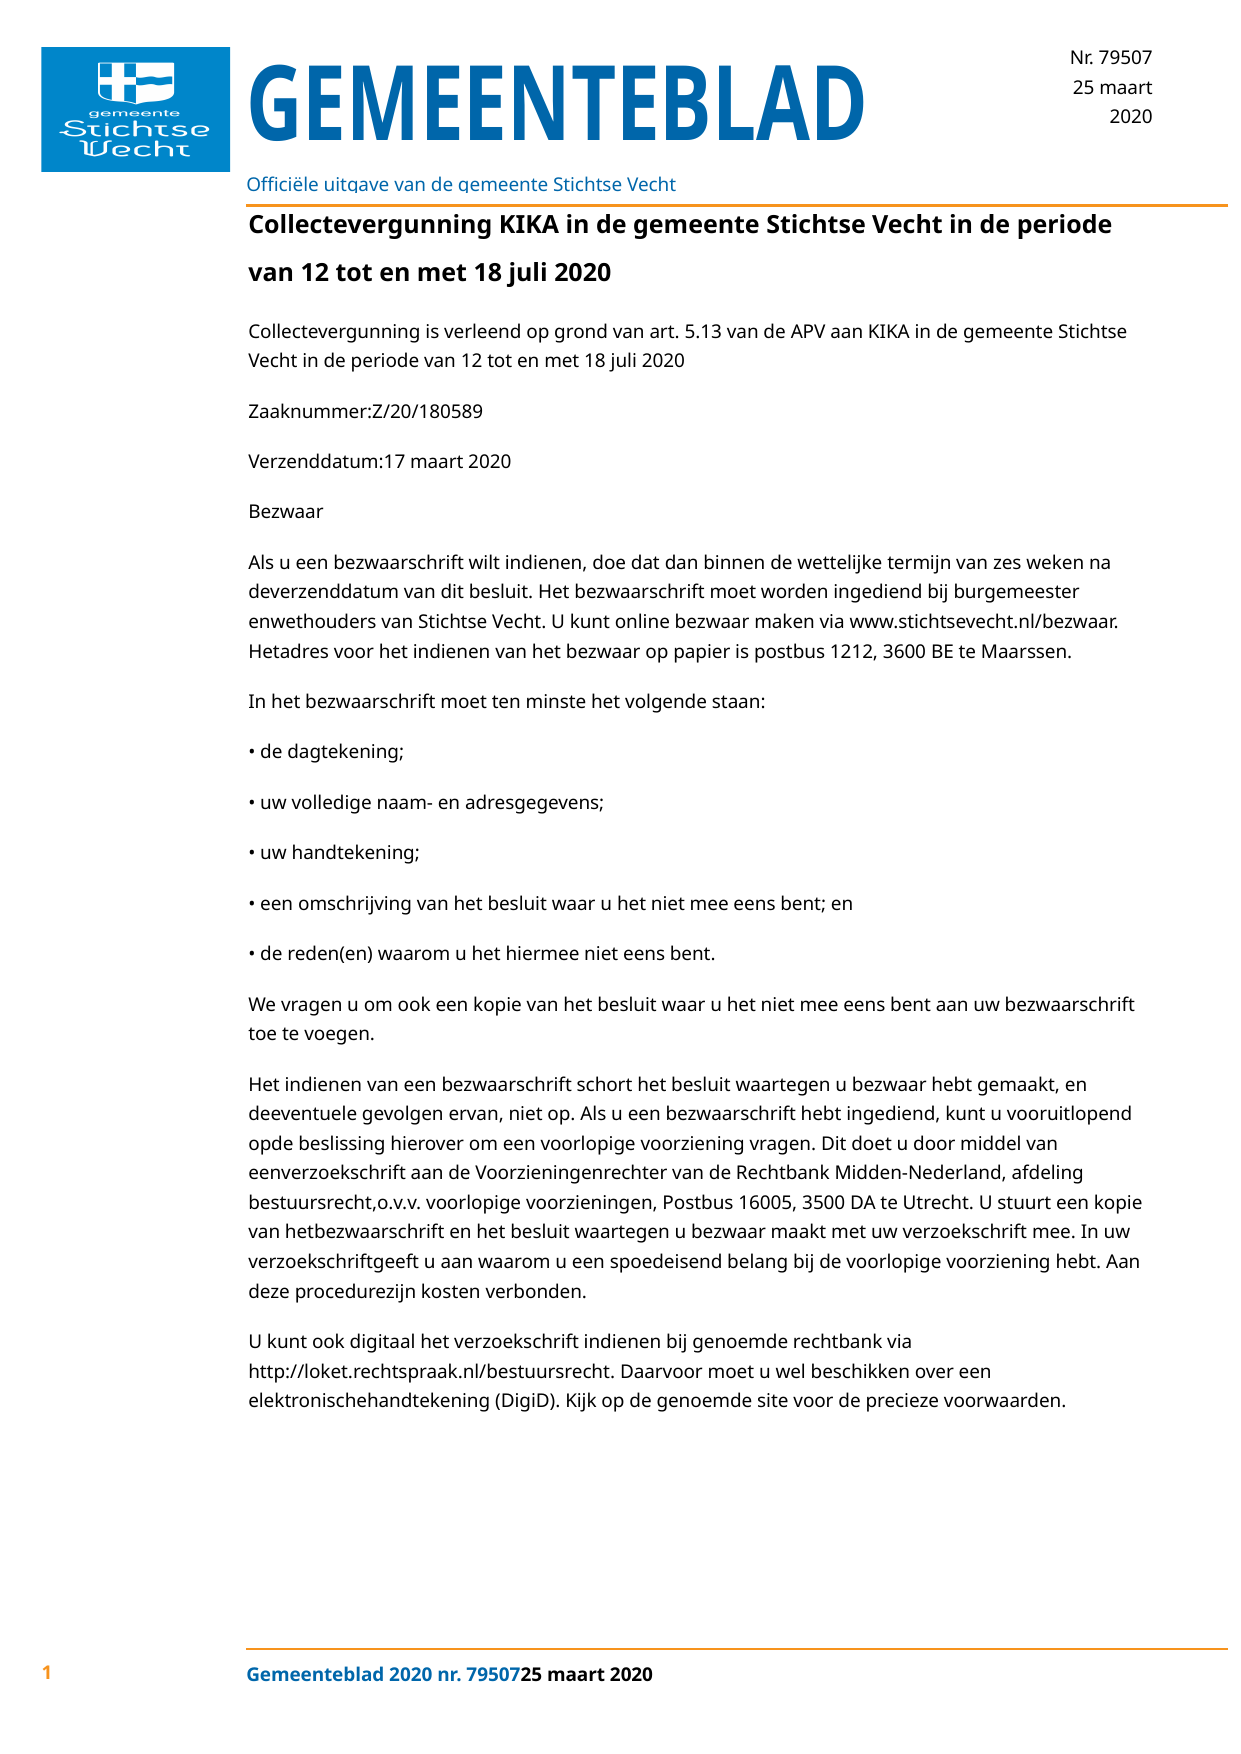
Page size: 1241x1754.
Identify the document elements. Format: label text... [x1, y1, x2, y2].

text Zaaknummer:Z/20/180589 [248, 398, 1152, 424]
picture [137, 63, 174, 103]
text Als u een bezwaarschrift wilt indienen, doe dat dan binnen de wettelijke termijn van zes weken na deverzenddatum van dit besluit. Het bezwaarschrift moet worden ingediend bij burgemeester enwethouders van Stichtse Vecht. U kunt online bezwaar maken via www.stichtsevecht.nl/bezwaar. Hetadres voor het indienen van het bezwaar op papier is postbus 1212, 3600 BE te Maarssen. [248, 549, 1152, 664]
text Het indienen van een bezwaarschrift schort het besluit waartegen u bezwaar hebt gemaakt, en deeventuele gevolgen ervan, niet op. Als u een bezwaarschrift hebt ingediend, kunt u vooruitlopend opde beslissing hierover om een voorlopige voorziening vragen. Dit doet u door middel van eenverzoekschrift aan de Voorzieningenrechter van de Rechtbank Midden-Nederland, afdeling bestuursrecht,o.v.v. voorlopige voorzieningen, Postbus 16005, 3500 DA te Utrecht. U stuurt een kopie van hetbezwaarschrift en het besluit waartegen u bezwaar maakt met uw verzoekschrift mee. In uw verzoekschriftgeeft u aan waarom u een spoedeisend belang bij de voorlopige voorziening hebt. Aan deze procedurezijn kosten verbonden. [248, 1071, 1152, 1304]
text • uw handtekening; [248, 839, 1152, 865]
text • de reden(en) waarom u het hiermee niet eens bent. [248, 940, 1152, 966]
text U kunt ook digitaal het verzoekschrift indienen bij genoemde rechtbank via http://loket.rechtspraak.nl/bestuursrecht. Daarvoor moet u wel beschikken over een elektronischehandtekening (DigiD). Kijk op de genoemde site voor de precieze voorwaarden. [248, 1328, 1152, 1413]
picture [99, 63, 135, 101]
text Bezwaar [248, 499, 1152, 524]
text Verzenddatum:17 maart 2020 [248, 448, 1152, 474]
text • de dagtekening; [248, 739, 1152, 764]
text Collectevergunning KIKA in de gemeente Stichtse Vecht in de periode van 12 tot en met 18 juli 2020 [248, 207, 1152, 288]
text We vragen u om ook een kopie van het besluit waar u het niet mee eens bent aan uw bezwaarschrift toe te voegen. [248, 991, 1152, 1046]
text In het bezwaarschrift moet ten minste het volgende staan: [248, 688, 1152, 714]
text Collectevergunning is verleend op grond van art. 5.13 van de APV aan KIKA in de gemeente Stichtse Vecht in de periode van 12 tot en met 18 juli 2020 [248, 318, 1152, 373]
text • uw volledige naam- en adresgegevens; [248, 789, 1152, 815]
text • een omschrijving van het besluit waar u het niet mee eens bent; en [248, 890, 1152, 916]
